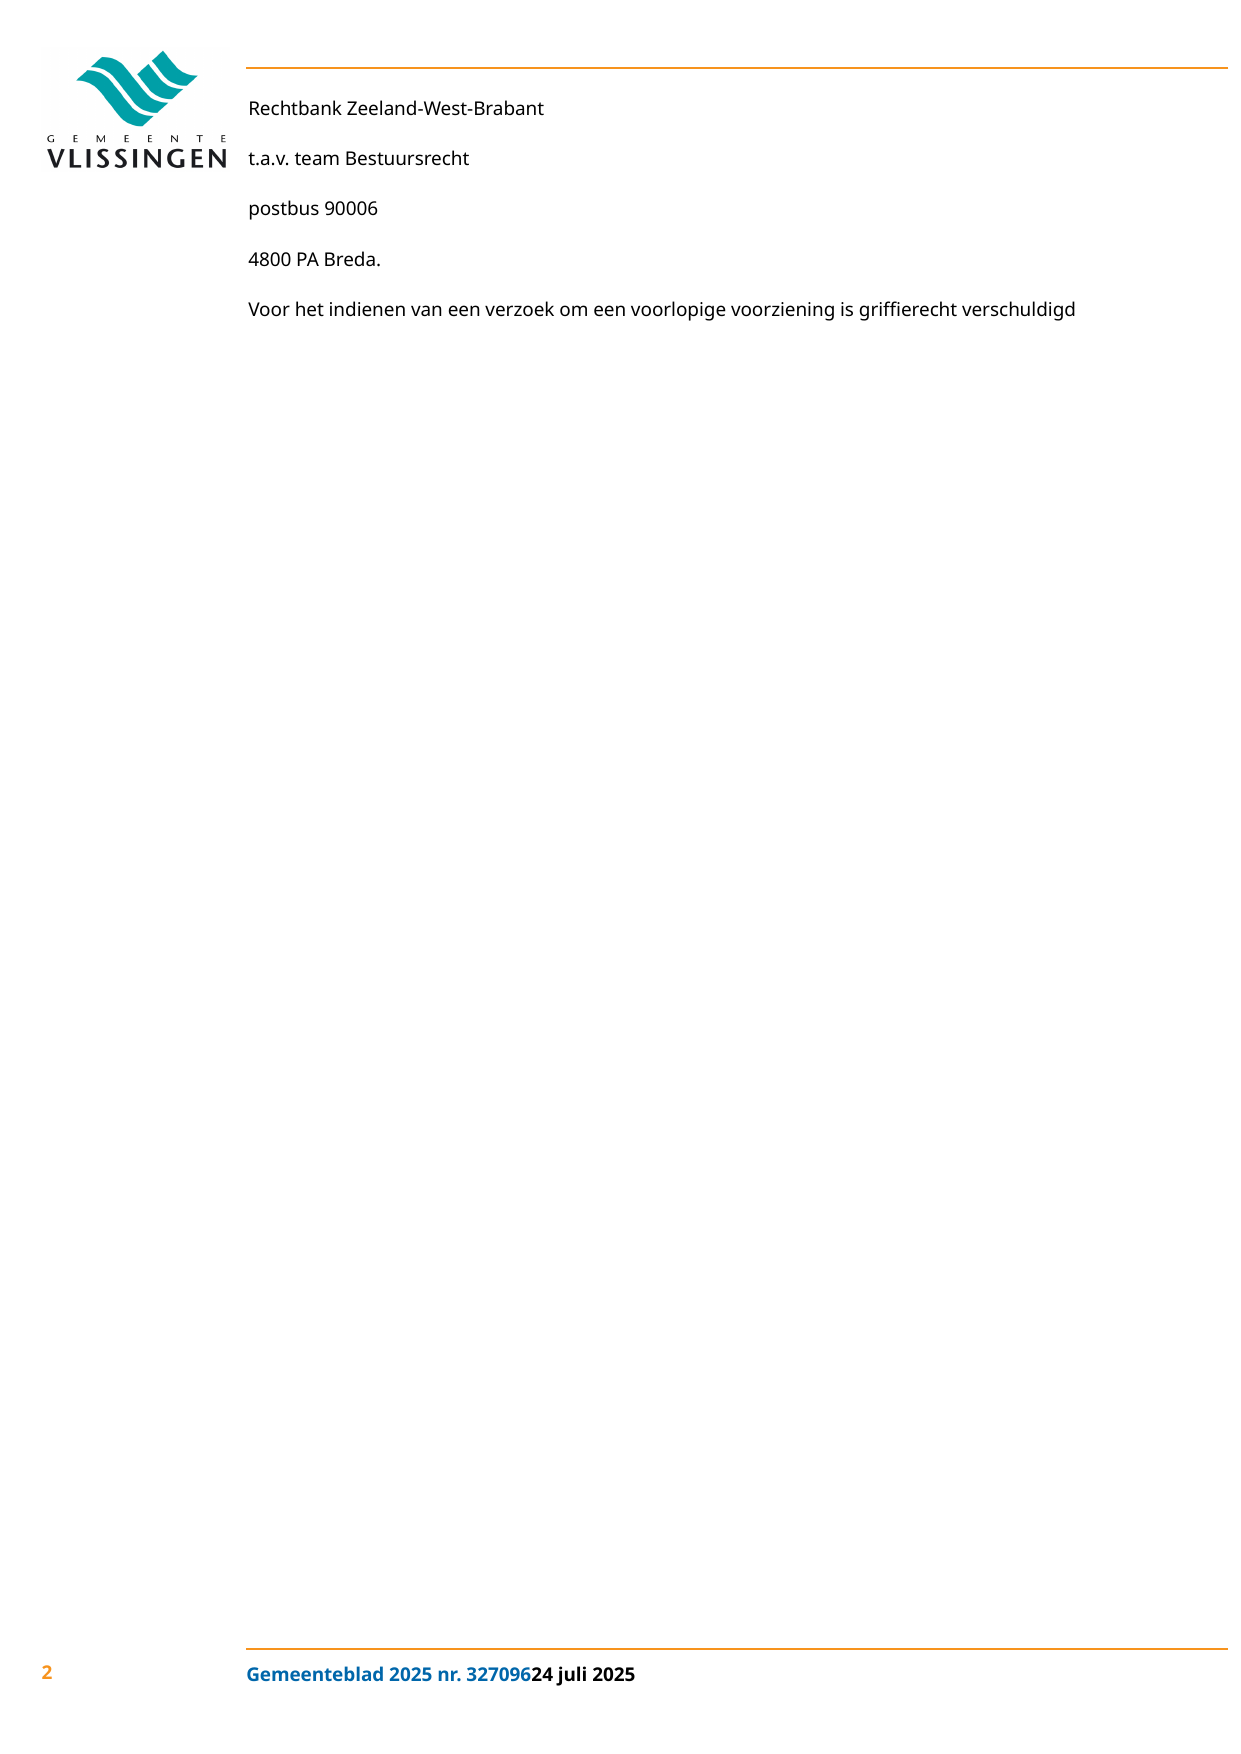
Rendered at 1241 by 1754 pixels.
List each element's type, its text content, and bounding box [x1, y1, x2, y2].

text t.a.v. team Bestuursrecht [248, 145, 1152, 171]
text postbus 90006 [248, 196, 1152, 221]
text Voor het indienen van een verzoek om een voorlopige voorziening is griffierecht verschuldigd [248, 296, 1152, 322]
text Rechtbank Zeeland-West-Brabant [248, 95, 1152, 121]
text 4800 PA Breda. [248, 246, 1152, 272]
picture [41, 47, 231, 172]
